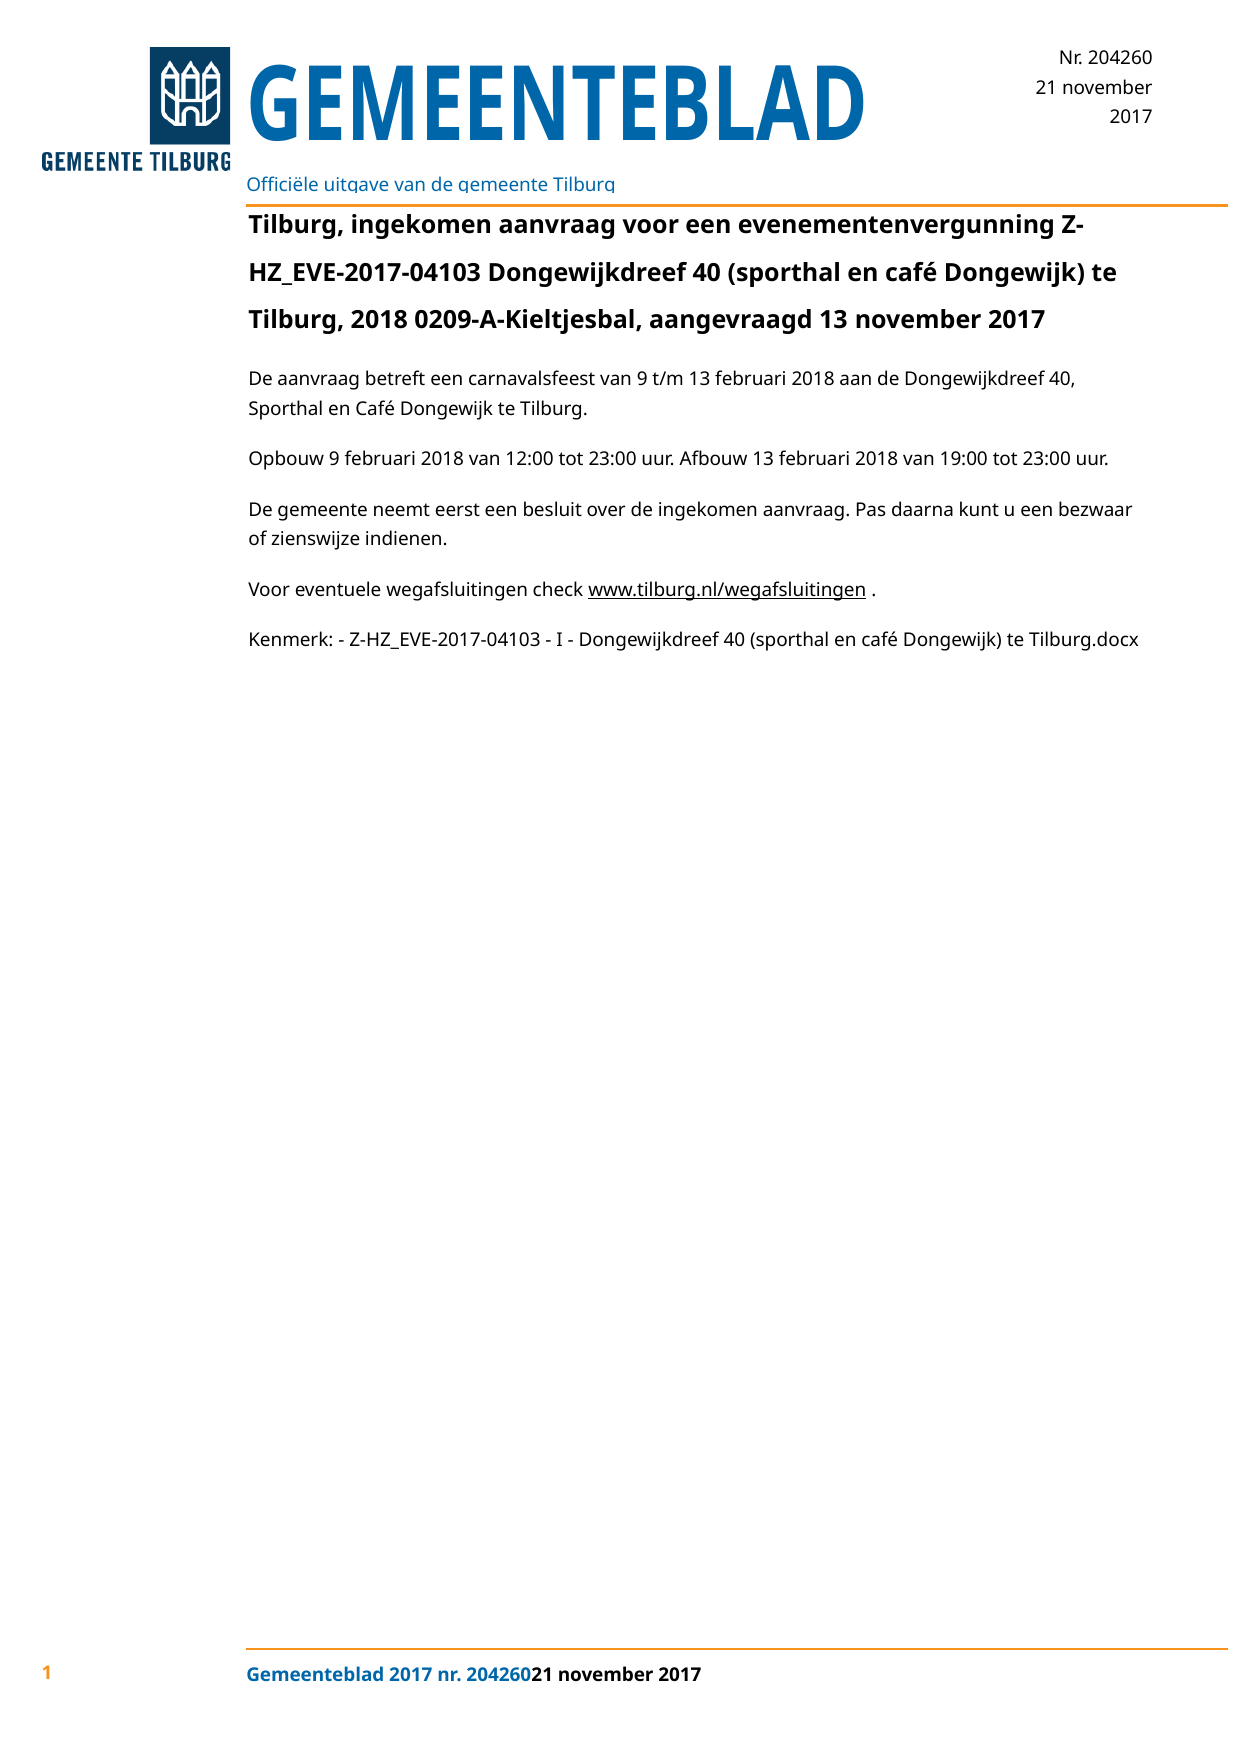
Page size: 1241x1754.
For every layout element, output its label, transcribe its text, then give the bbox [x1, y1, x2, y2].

text Kenmerk: - Z-HZ_EVE-2017-04103 - I - Dongewijkdreef 40 (sporthal en café Dongewijk) te Tilburg.docx [248, 626, 1152, 652]
text Voor eventuele wegafsluitingen check www.tilburg.nl/wegafsluitingen . [248, 576, 1152, 602]
text De aanvraag betreft een carnavalsfeest van 9 t/m 13 februari 2018 aan de Dongewijkdreef 40, Sporthal en Café Dongewijk te Tilburg. [248, 366, 1152, 421]
text De gemeente neemt eerst een besluit over de ingekomen aanvraag. Pas daarna kunt u een bezwaar of zienswijze indienen. [248, 496, 1152, 551]
text Tilburg, ingekomen aanvraag voor een evenementenvergunning Z-HZ_EVE-2017-04103 Dongewijkdreef 40 (sporthal en café Dongewijk) te Tilburg, 2018 0209-A-Kieltjesbal, aangevraagd 13 november 2017 [248, 207, 1152, 336]
picture [41, 47, 231, 172]
text Opbouw 9 februari 2018 van 12:00 tot 23:00 uur. Afbouw 13 februari 2018 van 19:00 tot 23:00 uur. [248, 446, 1152, 471]
